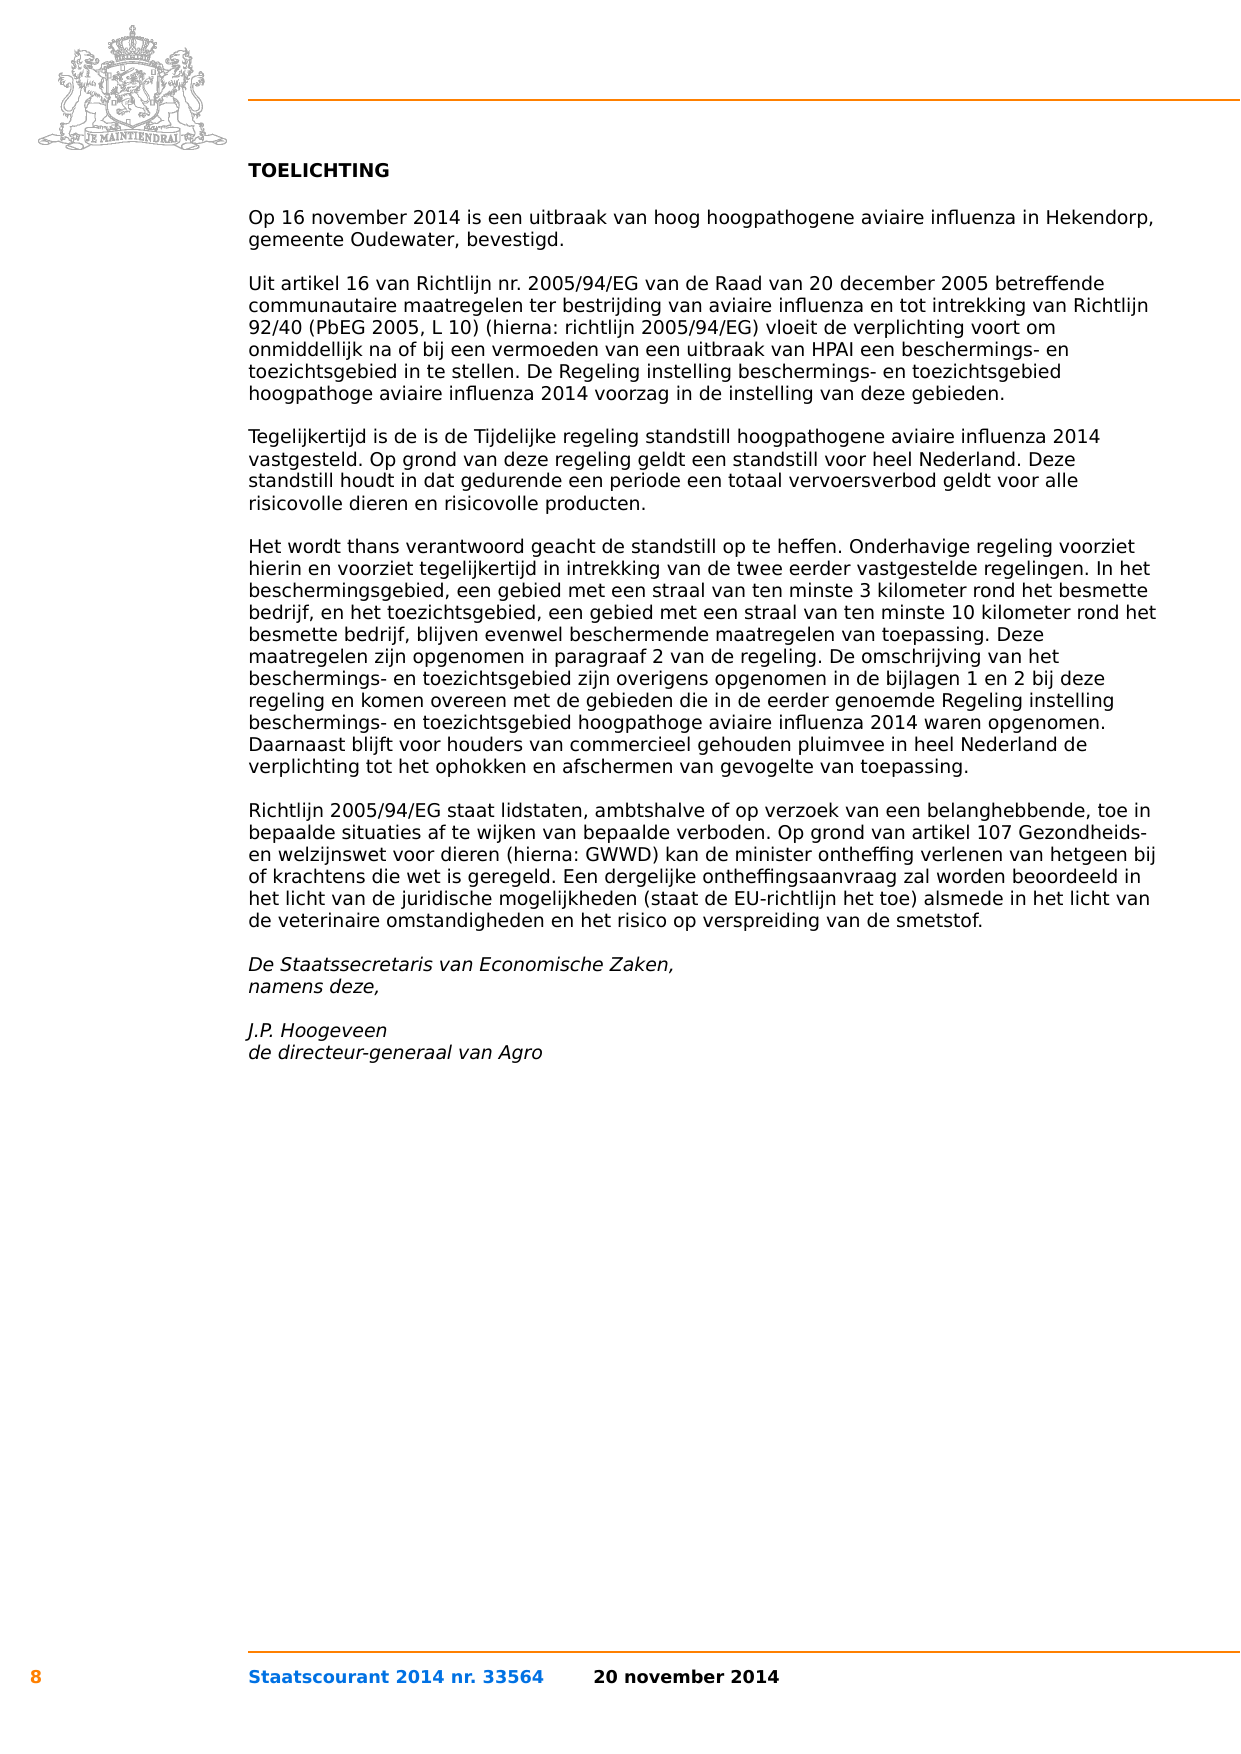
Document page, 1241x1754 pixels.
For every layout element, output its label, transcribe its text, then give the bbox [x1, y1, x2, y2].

text Richtlijn 2005/94/EG staat lidstaten, ambtshalve of op verzoek van een belanghebbende, toe in bepaalde situaties af te wijken van bepaalde verboden. Op grond van artikel 107 Gezondheids- en welzijnswet voor dieren (hierna: GWWD) kan de minister ontheffing verlenen van hetgeen bij of krachtens die wet is geregeld. Een dergelijke ontheffingsaanvraag zal worden beoordeeld in het licht van de juridische mogelijkheden (staat de EU-richtlijn het toe) alsmede in het licht van de veterinaire omstandigheden en het risico op verspreiding van de smetstof. [248, 800, 1163, 932]
text Op 16 november 2014 is een uitbraak van hoog hoogpathogene aviaire influenza in Hekendorp, gemeente Oudewater, bevestigd. [248, 207, 1163, 251]
subtitle TOELICHTING [248, 160, 1163, 182]
text Uit artikel 16 van Richtlijn nr. 2005/94/EG van de Raad van 20 december 2005 betreffende communautaire maatregelen ter bestrijding van aviaire influenza en tot intrekking van Richtlijn 92/40 (PbEG 2005, L 10) (hierna: richtlijn 2005/94/EG) vloeit de verplichting voort om onmiddellijk na of bij een vermoeden van een uitbraak van HPAI een beschermings- en toezichtsgebied in te stellen. De Regeling instelling beschermings- en toezichtsgebied hoogpathoge aviaire influenza 2014 voorzag in de instelling van deze gebieden. [248, 273, 1163, 404]
text Tegelijkertijd is de is de Tijdelijke regeling standstill hoogpathogene aviaire influenza 2014 vastgesteld. Op grond van deze regeling geldt een standstill voor heel Nederland. Deze standstill houdt in dat gedurende een periode een totaal vervoersverbod geldt voor alle risicovolle dieren en risicovolle producten. [248, 426, 1163, 514]
picture [38, 25, 227, 150]
text De Staatssecretaris van Economische Zaken, namens deze, J.P. Hoogeveen de directeur-generaal van Agro [248, 954, 1163, 1063]
text Het wordt thans verantwoord geacht de standstill op te heffen. Onderhavige regeling voorziet hierin en voorziet tegelijkertijd in intrekking van de twee eerder vastgestelde regelingen. In het beschermingsgebied, een gebied met een straal van ten minste 3 kilometer rond het besmette bedrijf, en het toezichtsgebied, een gebied met een straal van ten minste 10 kilometer rond het besmette bedrijf, blijven evenwel beschermende maatregelen van toepassing. Deze maatregelen zijn opgenomen in paragraaf 2 van de regeling. De omschrijving van het beschermings- en toezichtsgebied zijn overigens opgenomen in de bijlagen 1 en 2 bij deze regeling en komen overeen met de gebieden die in de eerder genoemde Regeling instelling beschermings- en toezichtsgebied hoogpathoge aviaire influenza 2014 waren opgenomen. Daarnaast blijft voor houders van commercieel gehouden pluimvee in heel Nederland de verplichting tot het ophokken en afschermen van gevogelte van toepassing. [248, 536, 1163, 778]
